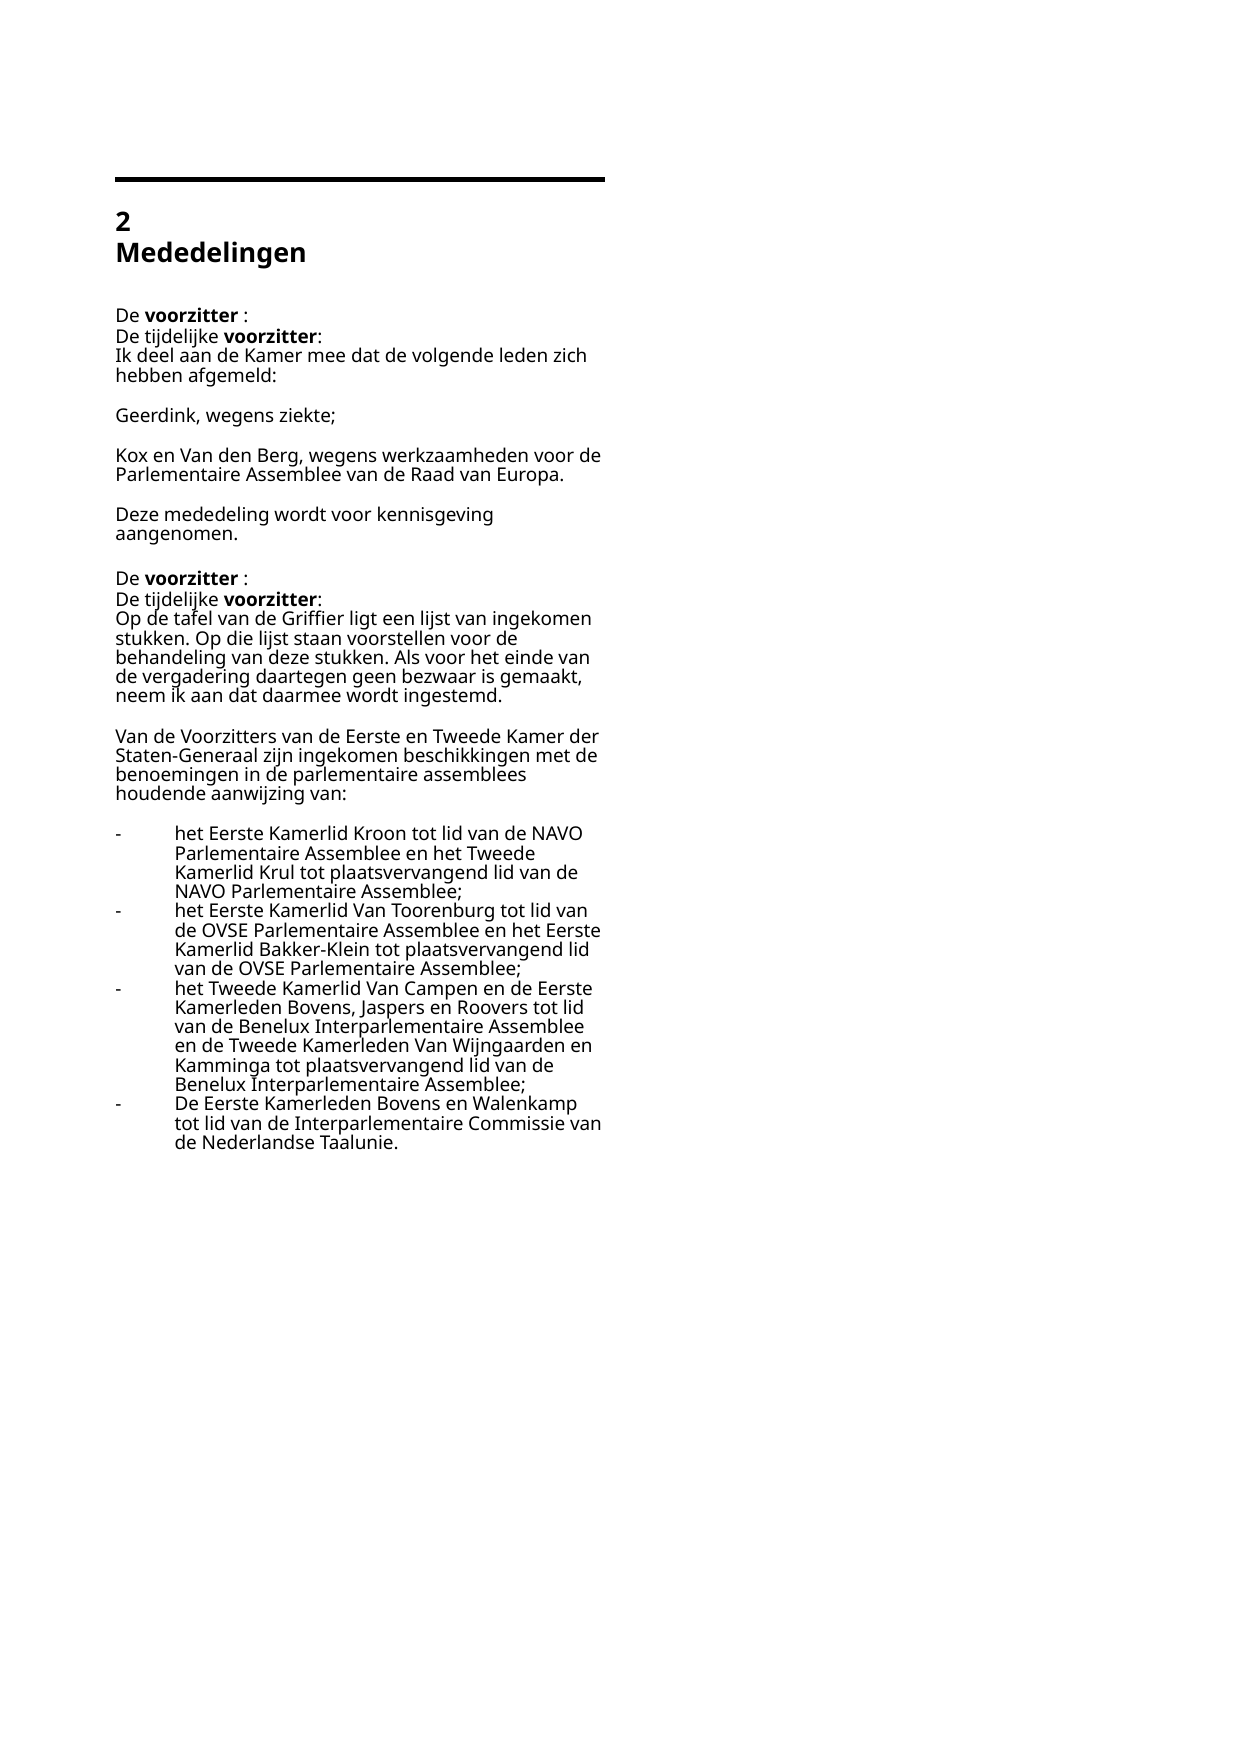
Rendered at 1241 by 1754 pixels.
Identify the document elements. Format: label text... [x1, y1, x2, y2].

text De tijdelijke voorzitter: [115, 591, 605, 610]
list het Eerste Kamerlid Van Toorenburg tot lid van de OVSE Parlementaire Assemblee en het Eerste Kamerlid Bakker-Klein tot plaatsvervangend lid van de OVSE Parlementaire Assemblee; [115, 902, 605, 979]
text Geerdink, wegens ziekte; [115, 407, 605, 426]
list het Tweede Kamerlid Van Campen en de Eerste Kamerleden Bovens, Jaspers en Roovers tot lid van de Benelux Interparlementaire Assemblee en de Tweede Kamerleden Van Wijngaarden en Kamminga tot plaatsvervangend lid van de Benelux Interparlementaire Assemblee; [115, 979, 605, 1095]
text Ik deel aan de Kamer mee dat de volgende leden zich hebben afgemeld: [115, 347, 605, 386]
text Van de Voorzitters van de Eerste en Tweede Kamer der Staten-Generaal zijn ingekomen beschikkingen met de benoemingen in de parlementaire assemblees houdende aanwijzing van: [115, 728, 605, 805]
text De tijdelijke voorzitter: [115, 328, 605, 347]
text Kox en Van den Berg, wegens werkzaamheden voor de Parlementaire Assemblee van de Raad van Europa. [115, 447, 605, 485]
text Op de tafel van de Griffier ligt een lijst van ingekomen stukken. Op die lijst staan voorstellen voor de behandeling van deze stukken. Als voor het einde van de vergadering daartegen geen bezwaar is gemaakt, neem ik aan dat daarmee wordt ingestemd. [115, 610, 605, 707]
list De Eerste Kamerleden Bovens en Walenkamp tot lid van de Interparlementaire Commissie van de Nederlandse Taalunie. [115, 1095, 605, 1153]
text De voorzitter : [115, 565, 605, 591]
text 2 [115, 203, 605, 239]
text Mededelingen [115, 239, 605, 283]
text De voorzitter : [115, 302, 605, 328]
text Deze mededeling wordt voor kennisgeving aangenomen. [115, 506, 605, 544]
list het Eerste Kamerlid Kroon tot lid van de NAVO Parlementaire Assemblee en het Tweede Kamerlid Krul tot plaatsvervangend lid van de NAVO Parlementaire Assemblee; [115, 825, 605, 902]
